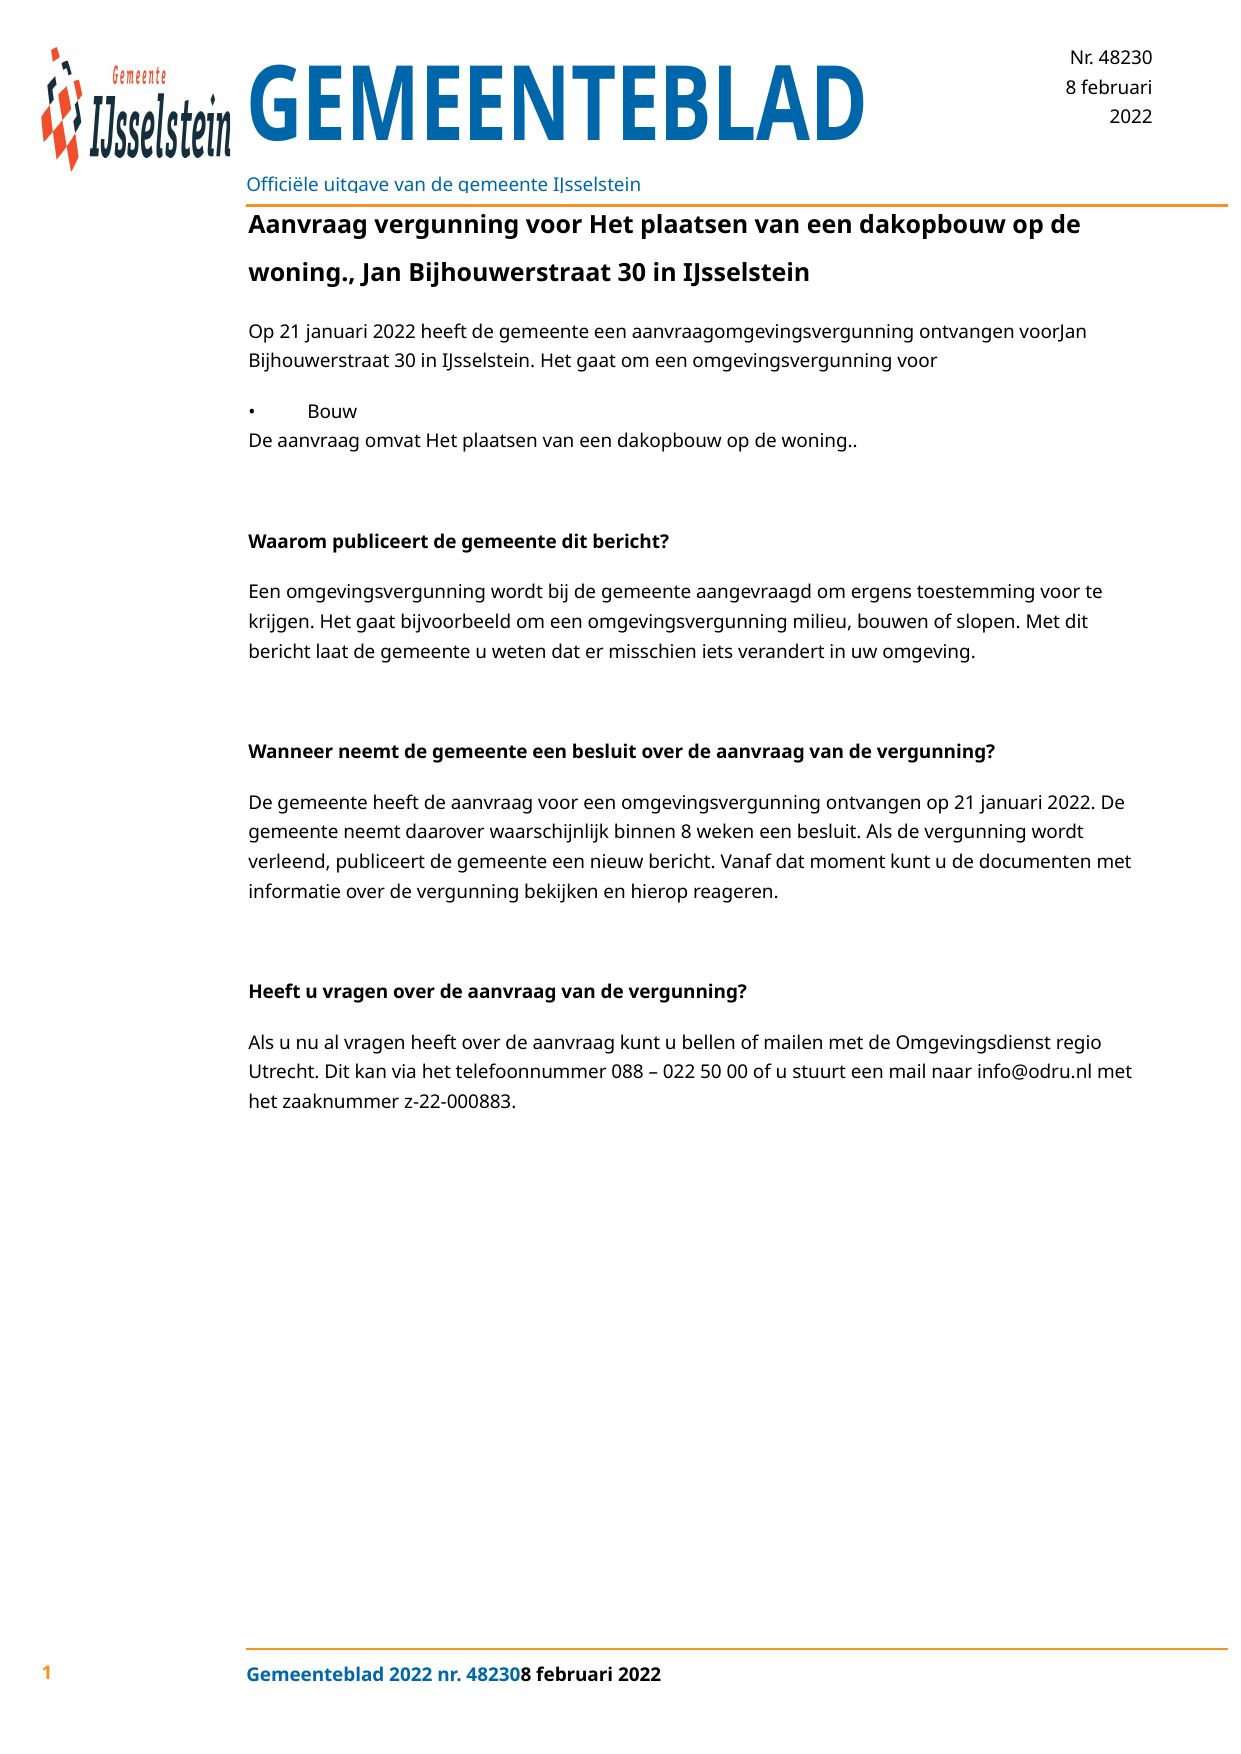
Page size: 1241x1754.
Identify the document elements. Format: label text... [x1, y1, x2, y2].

text Waarom publiceert de gemeente dit bericht? [248, 528, 1152, 554]
picture [41, 47, 231, 172]
text Aanvraag vergunning voor Het plaatsen van een dakopbouw op de woning., Jan Bijhouwerstraat 30 in IJsselstein [248, 207, 1152, 288]
text Wanneer neemt de gemeente een besluit over de aanvraag van de vergunning? [248, 739, 1152, 764]
text Als u nu al vragen heeft over de aanvraag kunt u bellen of mailen met de Omgevingsdienst regio Utrecht. Dit kan via het telefoonnummer 088 – 022 50 00 of u stuurt een mail naar info@odru.nl met het zaaknummer z-22-000883. [248, 1029, 1152, 1114]
list Bouw [248, 398, 1152, 424]
text De gemeente heeft de aanvraag voor een omgevingsvergunning ontvangen op 21 januari 2022. De gemeente neemt daarover waarschijnlijk binnen 8 weken een besluit. Als de vergunning wordt verleend, publiceert de gemeente een nieuw bericht. Vanaf dat moment kunt u de documenten met informatie over de vergunning bekijken en hierop reageren. [248, 789, 1152, 904]
text Een omgevingsvergunning wordt bij de gemeente aangevraagd om ergens toestemming voor te krijgen. Het gaat bijvoorbeeld om een omgevingsvergunning milieu, bouwen of slopen. Met dit bericht laat de gemeente u weten dat er misschien iets verandert in uw omgeving. [248, 579, 1152, 664]
text Op 21 januari 2022 heeft de gemeente een aanvraagomgevingsvergunning ontvangen voorJan Bijhouwerstraat 30 in IJsselstein. Het gaat om een omgevingsvergunning voor [248, 318, 1152, 373]
text Heeft u vragen over de aanvraag van de vergunning? [248, 979, 1152, 1004]
text De aanvraag omvat Het plaatsen van een dakopbouw op de woning.. [248, 427, 1152, 453]
